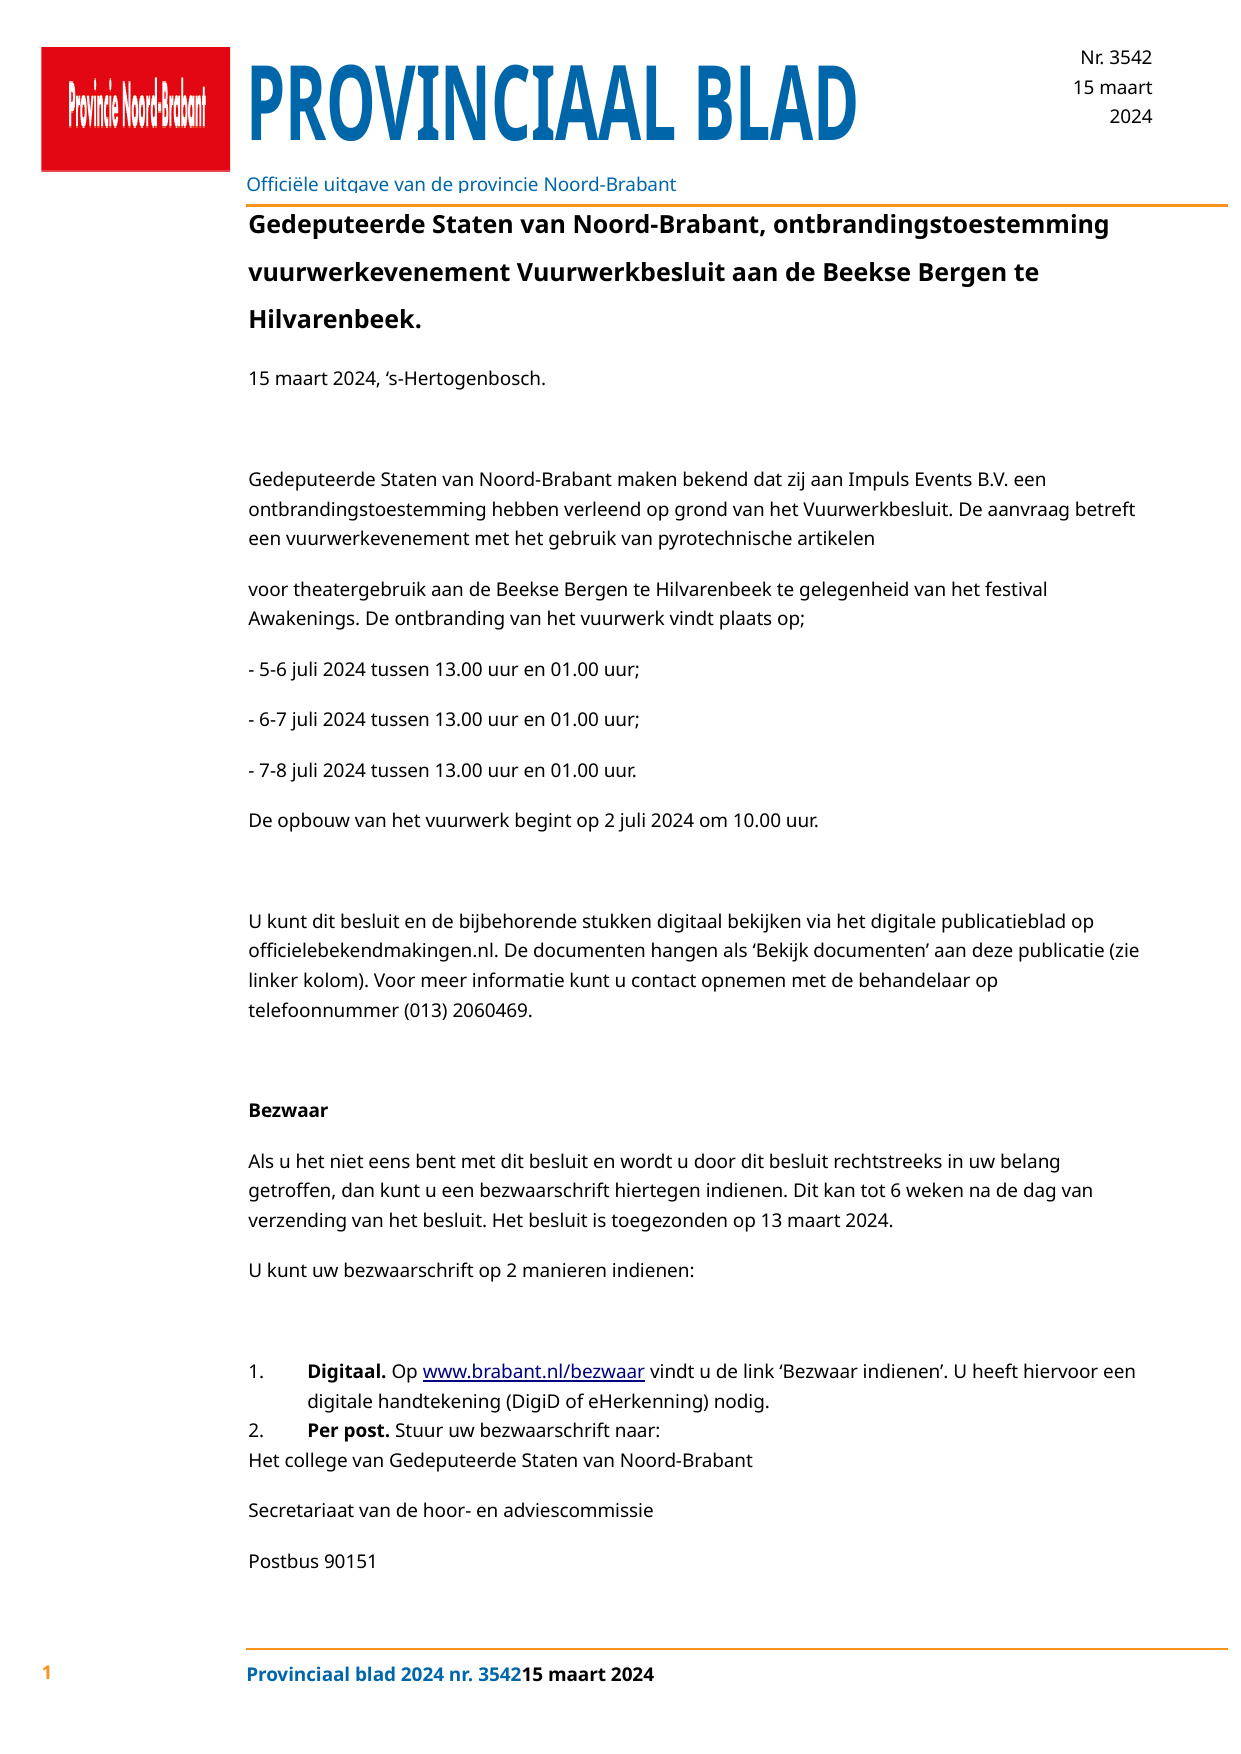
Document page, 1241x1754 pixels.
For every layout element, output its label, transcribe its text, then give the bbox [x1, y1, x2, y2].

text Het college van Gedeputeerde Staten van Noord-Brabant [248, 1447, 1152, 1473]
text Postbus 90151 [248, 1548, 1152, 1574]
text - 6-7 juli 2024 tussen 13.00 uur en 01.00 uur; [248, 706, 1152, 732]
list Digitaal. Op www.brabant.nl/bezwaar vindt u de link ‘Bezwaar indienen’. U heeft hiervoor een digitale handtekening (DigiD of eHerkenning) nodig. [248, 1358, 1152, 1414]
text Bezwaar [248, 1098, 1152, 1123]
text Als u het niet eens bent met dit besluit en wordt u door dit besluit rechtstreeks in uw belang getroffen, dan kunt u een bezwaarschrift hiertegen indienen. Dit kan tot 6 weken na de dag van verzending van het besluit. Het besluit is toegezonden op 13 maart 2024. [248, 1148, 1152, 1233]
text 15 maart 2024, ‘s-Hertogenbosch. [248, 366, 1152, 391]
text - 5-6 juli 2024 tussen 13.00 uur en 01.00 uur; [248, 656, 1152, 682]
text Secretariaat van de hoor- en adviescommissie [248, 1498, 1152, 1523]
text Gedeputeerde Staten van Noord-Brabant maken bekend dat zij aan Impuls Events B.V. een ontbrandingstoestemming hebben verleend op grond van het Vuurwerkbesluit. De aanvraag betreft een vuurwerkevenement met het gebruik van pyrotechnische artikelen [248, 466, 1152, 551]
picture [41, 47, 231, 172]
text - 7-8 juli 2024 tussen 13.00 uur en 01.00 uur. [248, 757, 1152, 782]
text U kunt dit besluit en de bijbehorende stukken digitaal bekijken via het digitale publicatieblad op officielebekendmakingen.nl. De documenten hangen als ‘Bekijk documenten’ aan deze publicatie (zie linker kolom). Voor meer informatie kunt u contact opnemen met de behandelaar op telefoonnummer (013) 2060469. [248, 908, 1152, 1022]
text Gedeputeerde Staten van Noord-Brabant, ontbrandingstoestemming vuurwerkevenement Vuurwerkbesluit aan de Beekse Bergen te Hilvarenbeek. [248, 207, 1152, 336]
list Per post. Stuur uw bezwaarschrift naar: [248, 1418, 1152, 1443]
text U kunt uw bezwaarschrift op 2 manieren indienen: [248, 1258, 1152, 1283]
text De opbouw van het vuurwerk begint op 2 juli 2024 om 10.00 uur. [248, 807, 1152, 833]
text voor theatergebruik aan de Beekse Bergen te Hilvarenbeek te gelegenheid van het festival Awakenings. De ontbranding van het vuurwerk vindt plaats op; [248, 576, 1152, 631]
